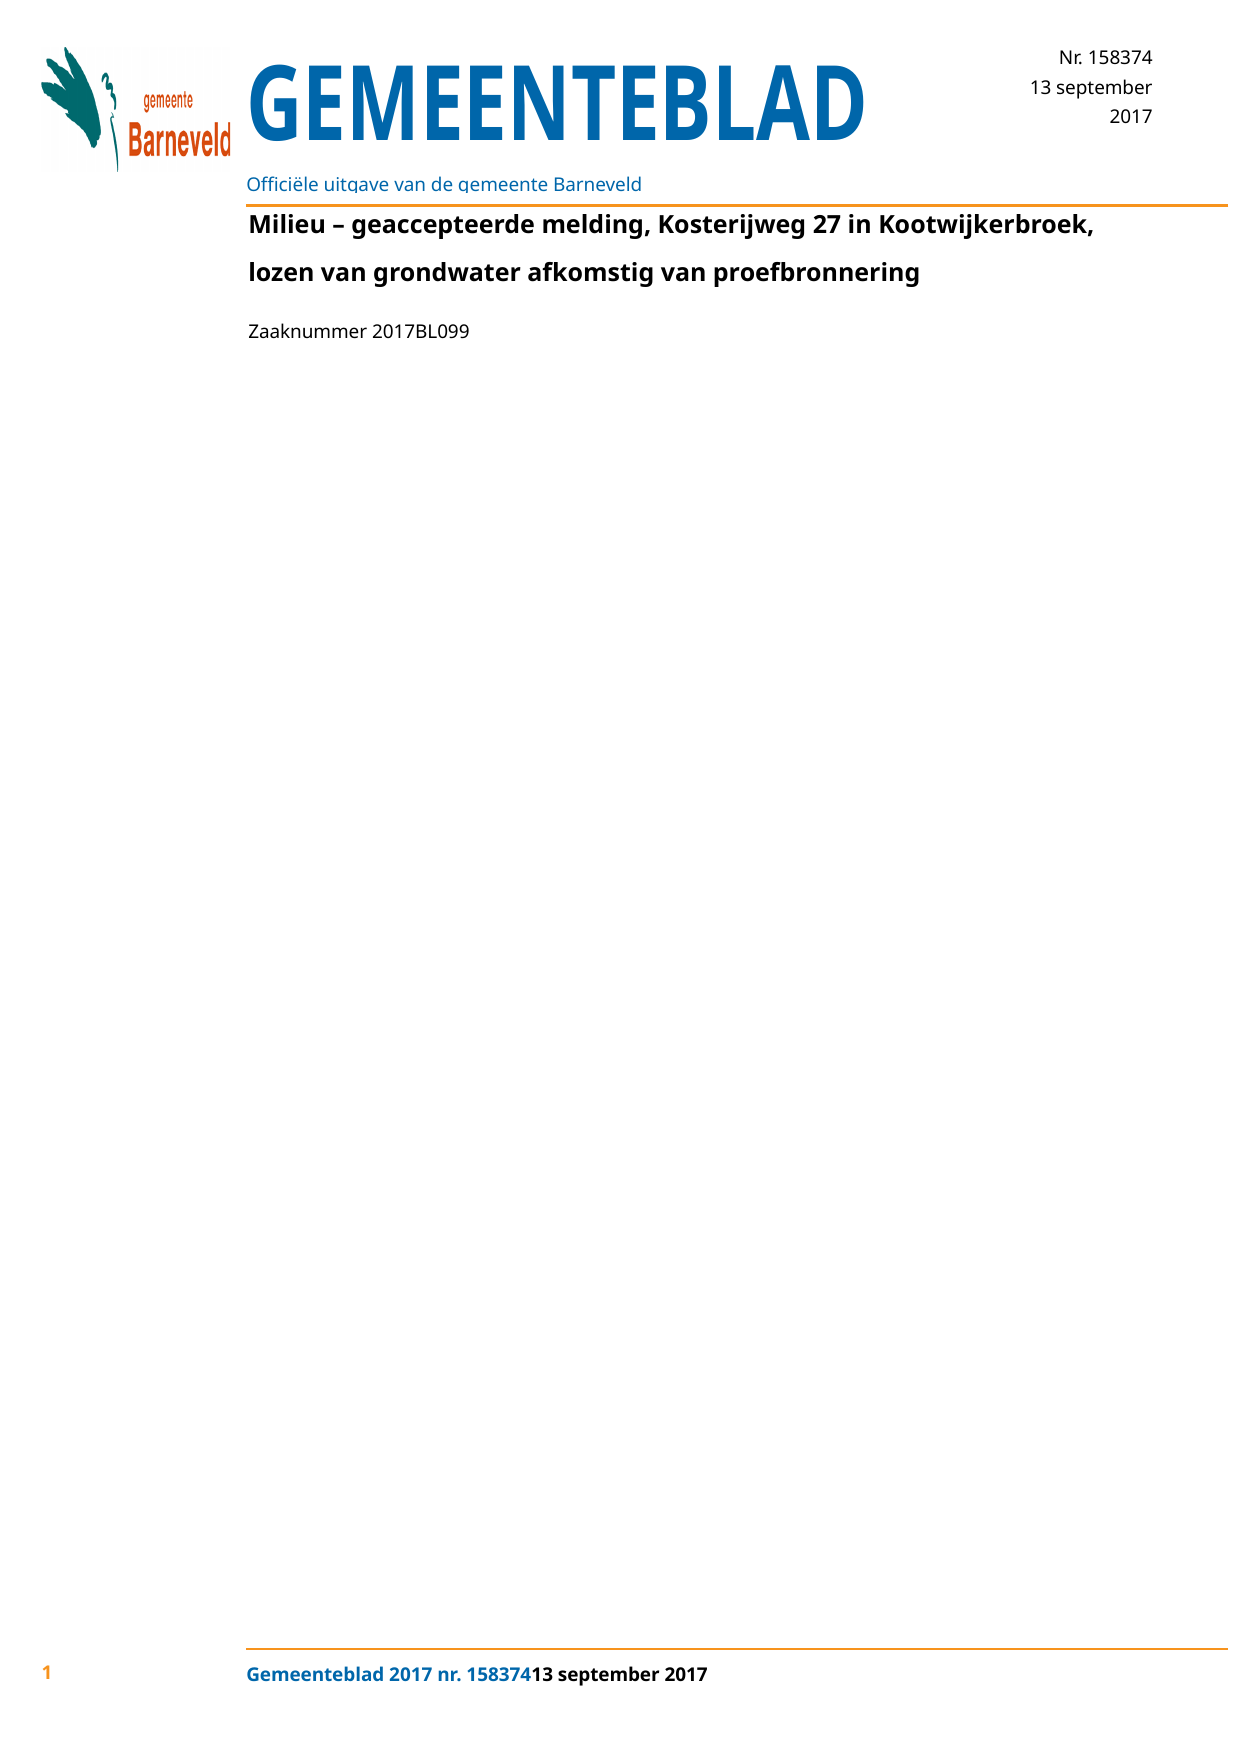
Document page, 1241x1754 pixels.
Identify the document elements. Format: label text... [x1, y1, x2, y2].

text Milieu – geaccepteerde melding, Kosterijweg 27 in Kootwijkerbroek, lozen van grondwater afkomstig van proefbronnering [248, 207, 1152, 288]
text Zaaknummer 2017BL099 [248, 318, 1152, 344]
picture [41, 47, 231, 172]
